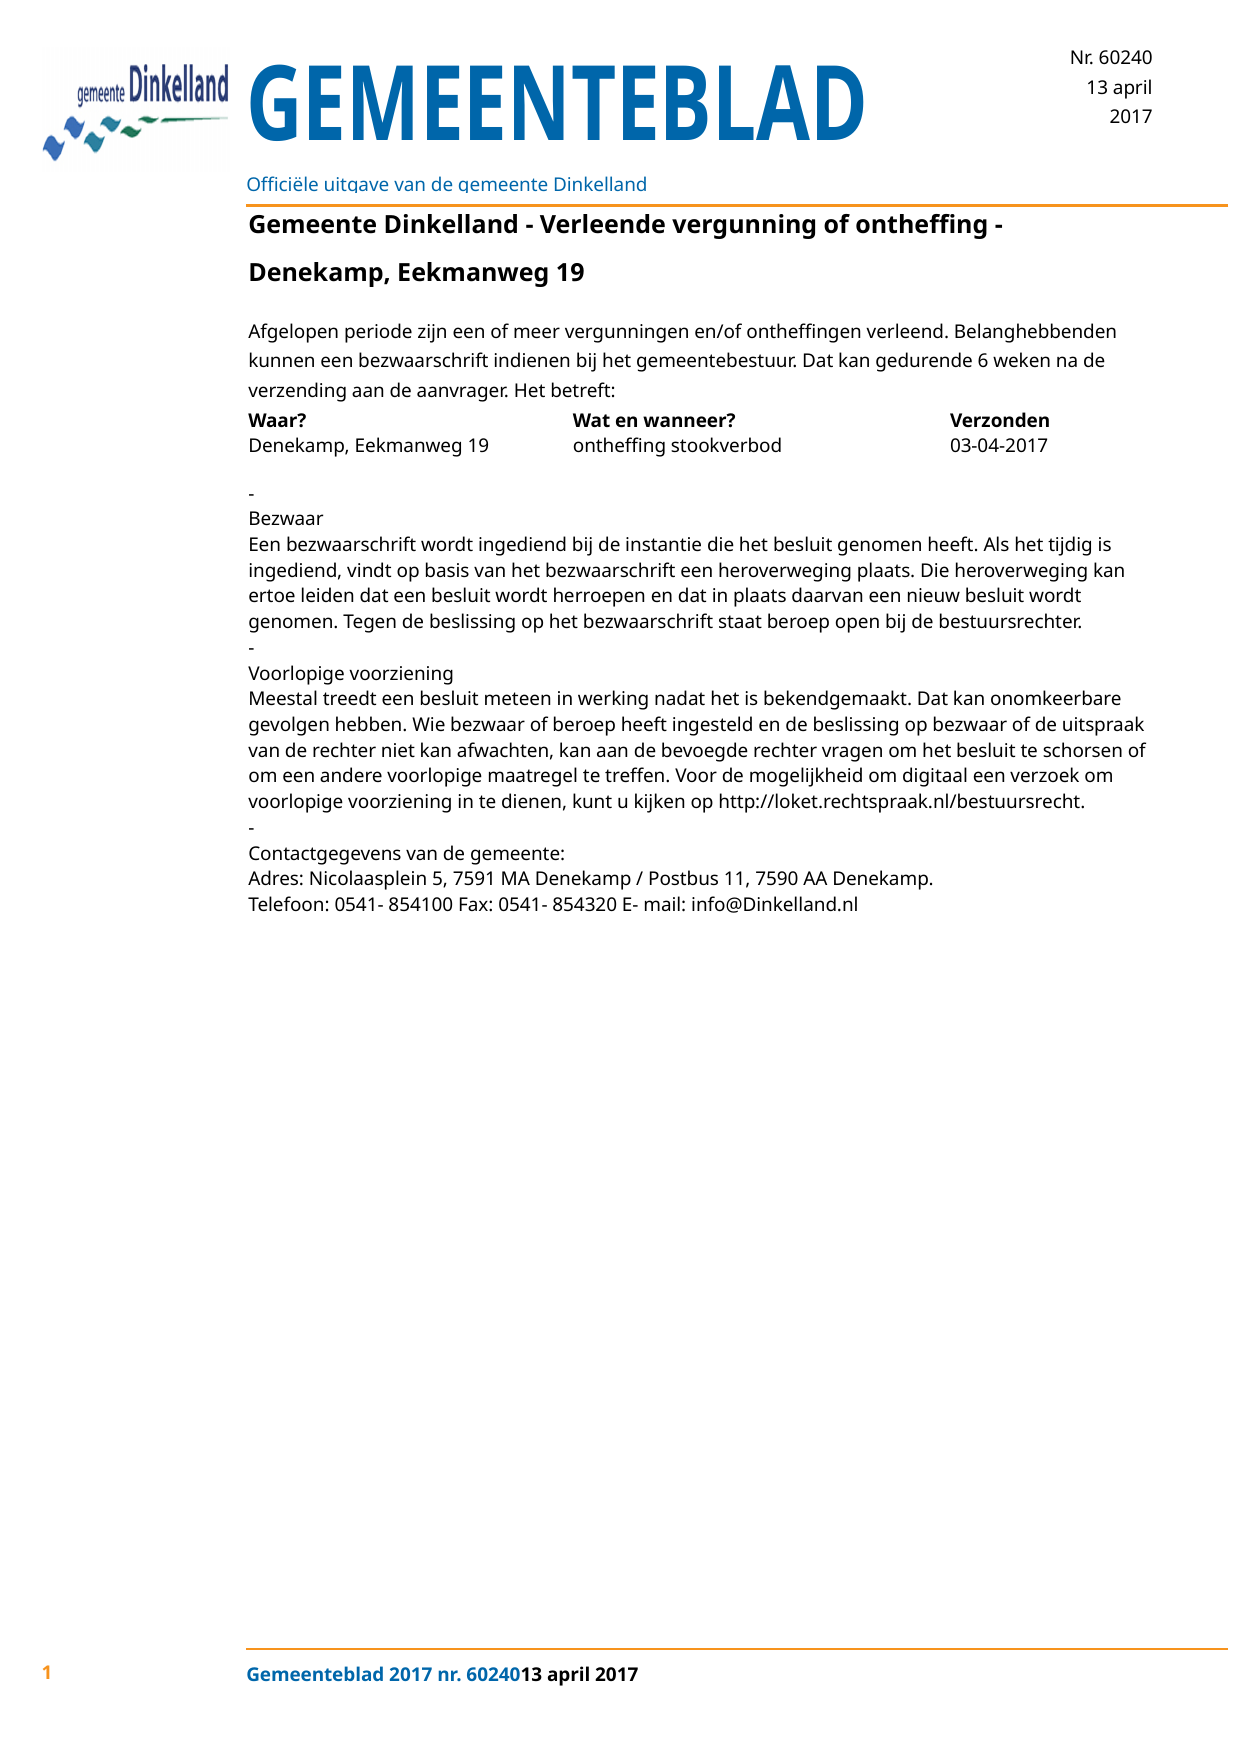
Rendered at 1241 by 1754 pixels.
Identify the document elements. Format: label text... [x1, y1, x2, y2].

text - [248, 814, 1152, 840]
table_header Waar? [248, 407, 573, 432]
text Contactgegevens van de gemeente: [248, 840, 1152, 866]
text Meestal treedt een besluit meteen in werking nadat het is bekendgemaakt. Dat kan onomkeerbare gevolgen hebben. Wie bezwaar of beroep heeft ingesteld en de beslissing op bezwaar of de uitspraak van de rechter niet kan afwachten, kan aan de bevoegde rechter vragen om het besluit te schorsen of om een andere voorlopige maatregel te treffen. Voor de mogelijkheid om digitaal een verzoek om voorlopige voorziening in te dienen, kunt u kijken op http://loket.rechtspraak.nl/bestuursrecht. [248, 686, 1152, 814]
text Gemeente Dinkelland - Verleende vergunning of ontheffing - Denekamp, Eekmanweg 19 [248, 207, 1152, 288]
text Adres: Nicolaasplein 5, 7591 MA Denekamp / Postbus 11, 7590 AA Denekamp. [248, 866, 1152, 891]
picture [41, 47, 231, 172]
table_cell ontheffing stookverbod [573, 433, 950, 458]
table_cell 03-04-2017 [950, 433, 1152, 458]
text Voorlopige voorziening [248, 660, 1152, 686]
text Afgelopen periode zijn een of meer vergunningen en/of ontheffingen verleend. Belanghebbenden kunnen een bezwaarschrift indienen bij het gemeentebestuur. Dat kan gedurende 6 weken na de verzending aan de aanvrager. Het betreft: [248, 318, 1152, 403]
text - [248, 634, 1152, 660]
table_header Verzonden [950, 407, 1152, 432]
table_cell Denekamp, Eekmanweg 19 [248, 433, 573, 458]
text - [248, 480, 1152, 505]
text Een bezwaarschrift wordt ingediend bij de instantie die het besluit genomen heeft. Als het tijdig is ingediend, vindt op basis van het bezwaarschrift een heroverweging plaats. Die heroverweging kan ertoe leiden dat een besluit wordt herroepen en dat in plaats daarvan een nieuw besluit wordt genomen. Tegen de beslissing op het bezwaarschrift staat beroep open bij de bestuursrechter. [248, 531, 1152, 634]
table_header Wat en wanneer? [573, 407, 950, 432]
text Telefoon: 0541- 854100 Fax: 0541- 854320 E- mail: info@Dinkelland.nl [248, 891, 1152, 917]
text Bezwaar [248, 505, 1152, 531]
